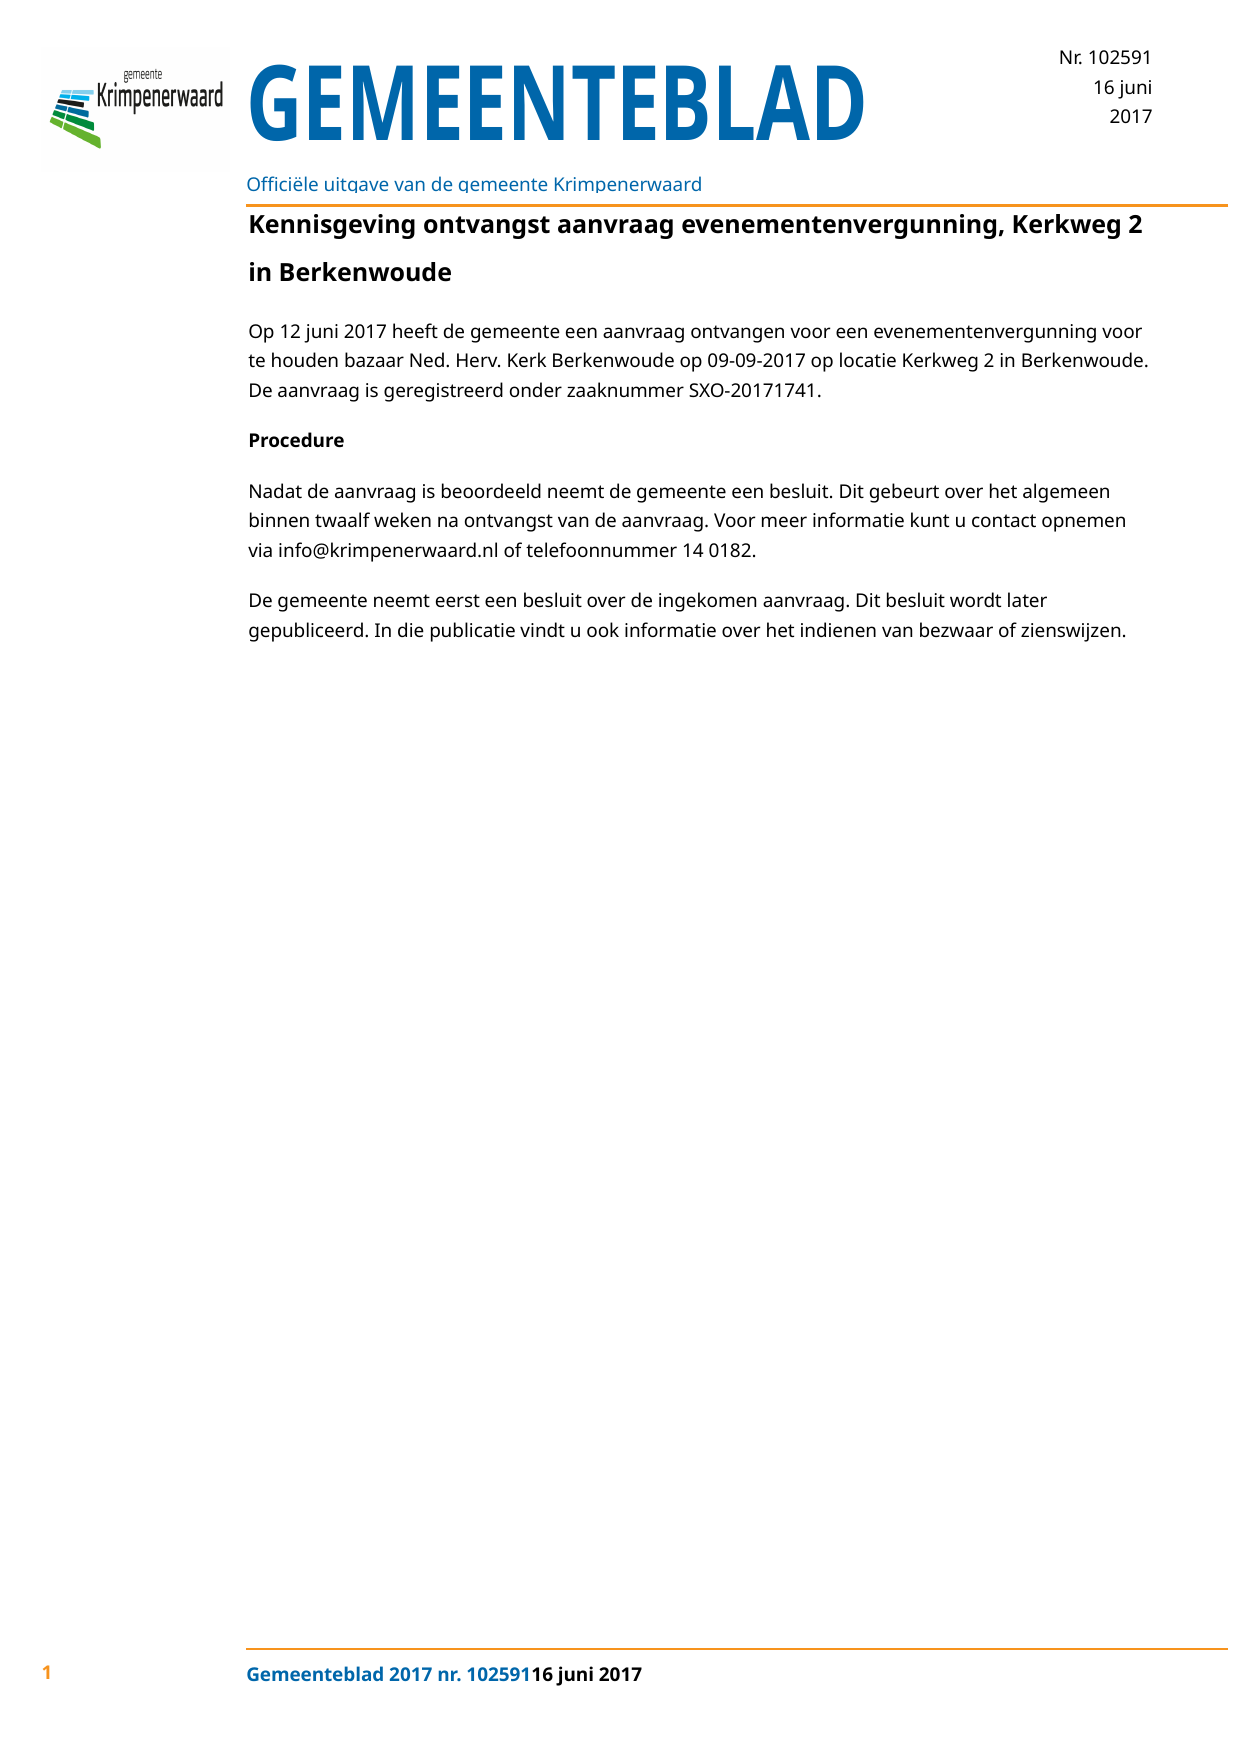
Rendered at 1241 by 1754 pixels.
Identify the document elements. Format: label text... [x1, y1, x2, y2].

text Op 12 juni 2017 heeft de gemeente een aanvraag ontvangen voor een evenementenvergunning voor te houden bazaar Ned. Herv. Kerk Berkenwoude op 09-09-2017 op locatie Kerkweg 2 in Berkenwoude. De aanvraag is geregistreerd onder zaaknummer SXO-20171741. [248, 318, 1152, 403]
picture [41, 47, 231, 172]
text De gemeente neemt eerst een besluit over de ingekomen aanvraag. Dit besluit wordt later gepubliceerd. In die publicatie vindt u ook informatie over het indienen van bezwaar of zienswijzen. [248, 587, 1152, 643]
text Procedure [248, 427, 1152, 453]
text Nadat de aanvraag is beoordeeld neemt de gemeente een besluit. Dit gebeurt over het algemeen binnen twaalf weken na ontvangst van de aanvraag. Voor meer informatie kunt u contact opnemen via info@krimpenerwaard.nl of telefoonnummer 14 0182. [248, 478, 1152, 563]
text Kennisgeving ontvangst aanvraag evenementenvergunning, Kerkweg 2 in Berkenwoude [248, 207, 1152, 288]
